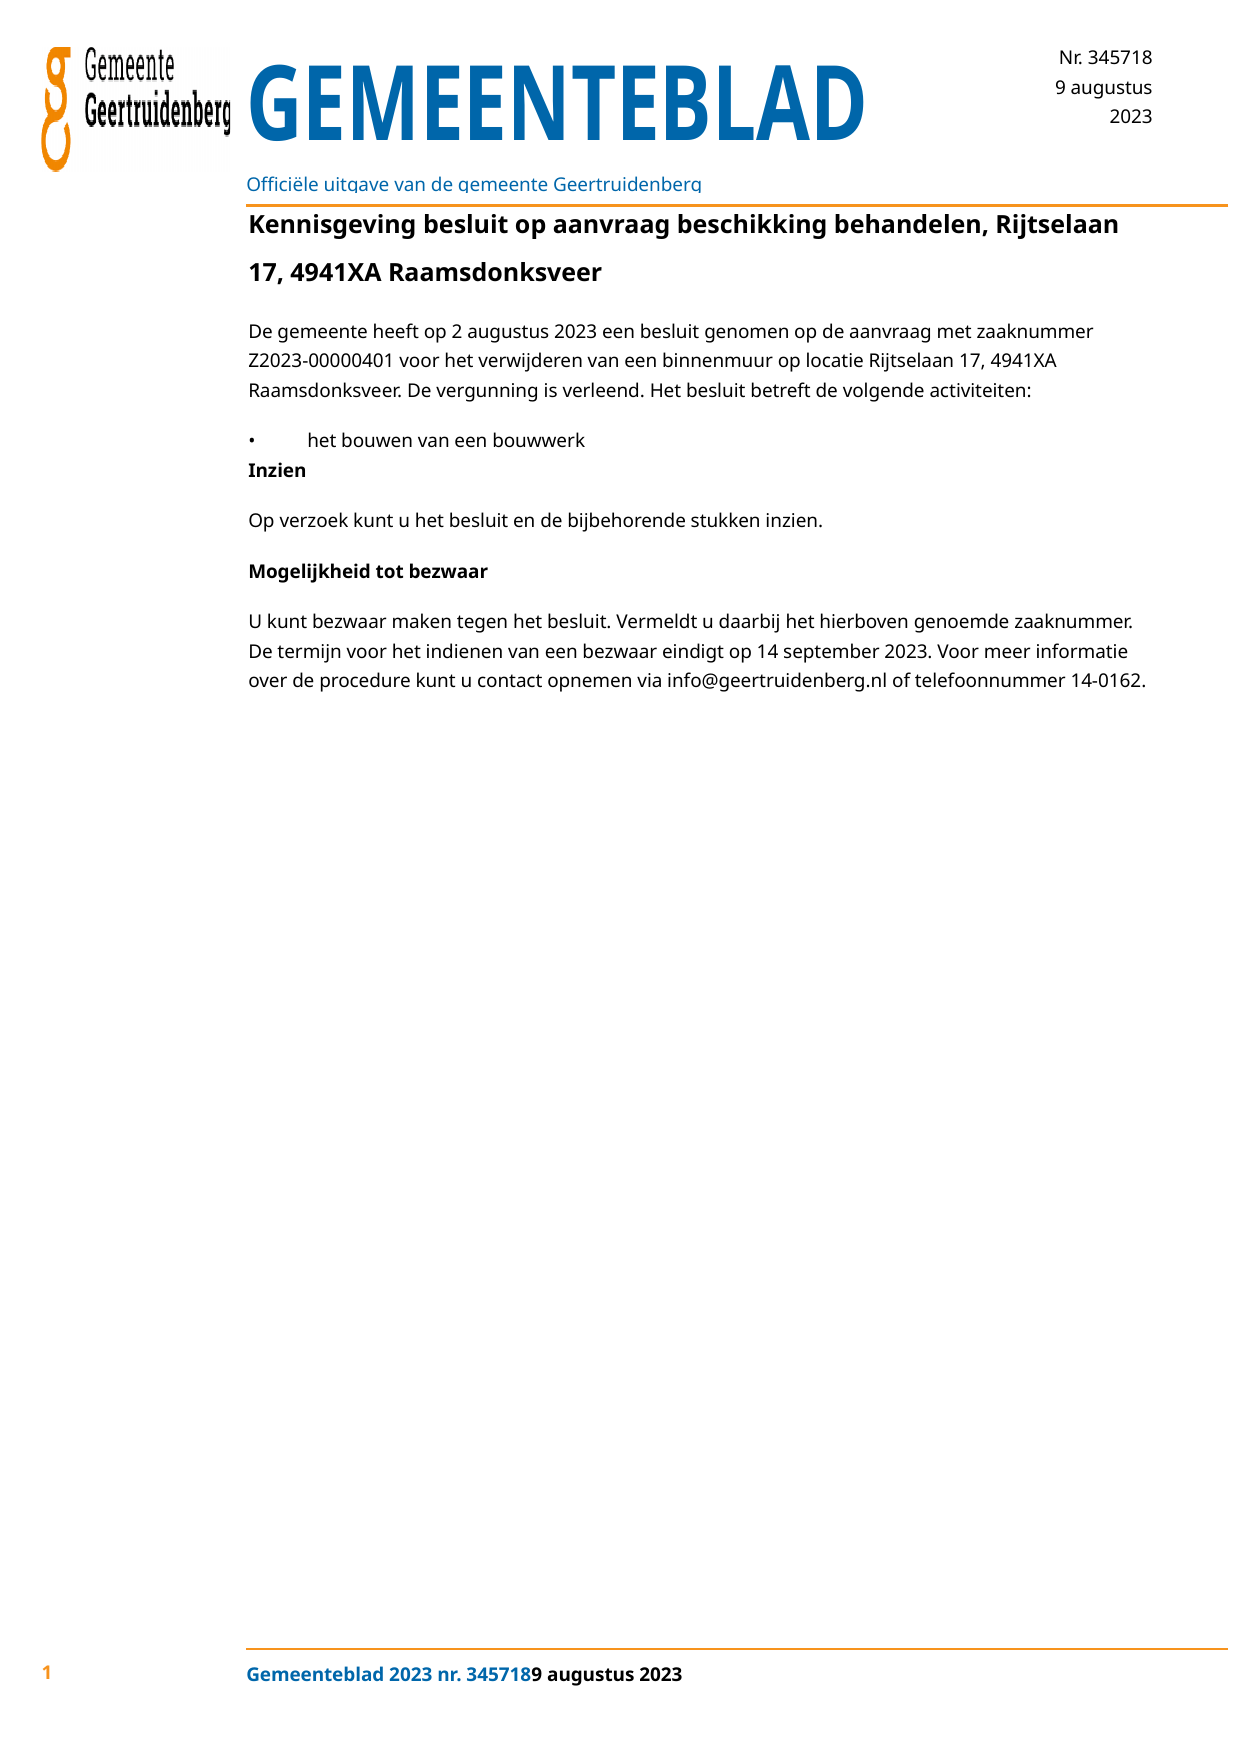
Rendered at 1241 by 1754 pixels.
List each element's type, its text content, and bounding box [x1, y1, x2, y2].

picture [41, 47, 231, 172]
text U kunt bezwaar maken tegen het besluit. Vermeldt u daarbij het hierboven genoemde zaaknummer. De termijn voor het indienen van een bezwaar eindigt op 14 september 2023. Voor meer informatie over de procedure kunt u contact opnemen via info@geertruidenberg.nl of telefoonnummer 14-0162. [248, 608, 1152, 693]
list het bouwen van een bouwwerk [248, 427, 1152, 453]
text Mogelijkheid tot bezwaar [248, 558, 1152, 584]
text Op verzoek kunt u het besluit en de bijbehorende stukken inzien. [248, 507, 1152, 533]
text Kennisgeving besluit op aanvraag beschikking behandelen, Rijtselaan 17, 4941XA Raamsdonksveer [248, 207, 1152, 288]
text Inzien [248, 457, 1152, 483]
text De gemeente heeft op 2 augustus 2023 een besluit genomen op de aanvraag met zaaknummer Z2023-00000401 voor het verwijderen van een binnenmuur op locatie Rijtselaan 17, 4941XA Raamsdonksveer. De vergunning is verleend. Het besluit betreft de volgende activiteiten: [248, 318, 1152, 403]
